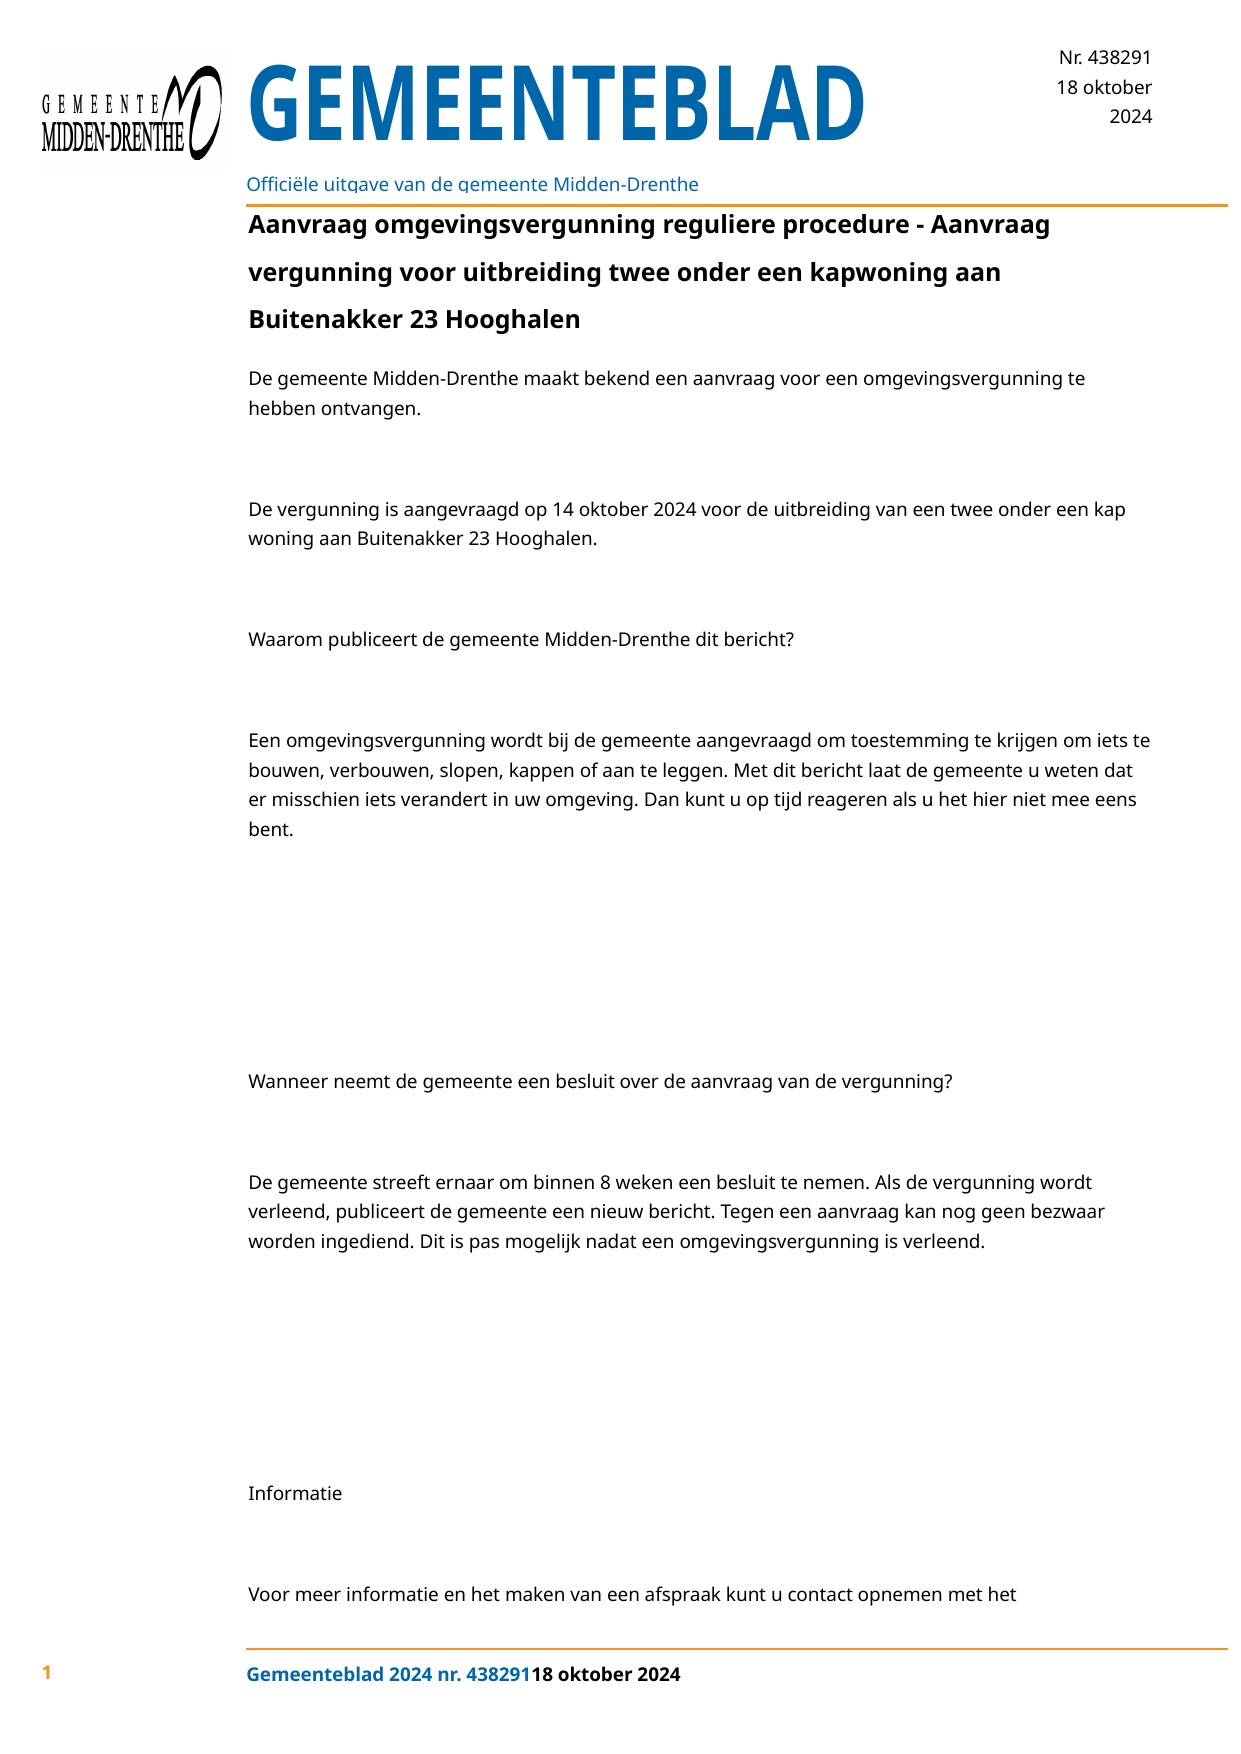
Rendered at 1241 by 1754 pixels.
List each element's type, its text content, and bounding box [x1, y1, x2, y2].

text Wanneer neemt de gemeente een besluit over de aanvraag van de vergunning? [248, 1068, 1152, 1094]
text Informatie [248, 1480, 1152, 1506]
text De gemeente Midden-Drenthe maakt bekend een aanvraag voor een omgevingsvergunning te hebben ontvangen. [248, 366, 1152, 421]
text Een omgevingsvergunning wordt bij de gemeente aangevraagd om toestemming te krijgen om iets te bouwen, verbouwen, slopen, kappen of aan te leggen. Met dit bericht laat de gemeente u weten dat er misschien iets verandert in uw omgeving. Dan kunt u op tijd reageren als u het hier niet mee eens bent. [248, 727, 1152, 842]
text De vergunning is aangevraagd op 14 oktober 2024 voor de uitbreiding van een twee onder een kap woning aan Buitenakker 23 Hooghalen. [248, 496, 1152, 551]
text De gemeente streeft ernaar om binnen 8 weken een besluit te nemen. Als de vergunning wordt verleend, publiceert de gemeente een nieuw bericht. Tegen een aanvraag kan nog geen bezwaar worden ingediend. Dit is pas mogelijk nadat een omgevingsvergunning is verleend. [248, 1169, 1152, 1254]
text Voor meer informatie en het maken van een afspraak kunt u contact opnemen met het [248, 1581, 1152, 1607]
text Waarom publiceert de gemeente Midden-Drenthe dit bericht? [248, 626, 1152, 652]
picture [41, 47, 231, 172]
text Aanvraag omgevingsvergunning reguliere procedure - Aanvraag vergunning voor uitbreiding twee onder een kapwoning aan Buitenakker 23 Hooghalen [248, 207, 1152, 336]
